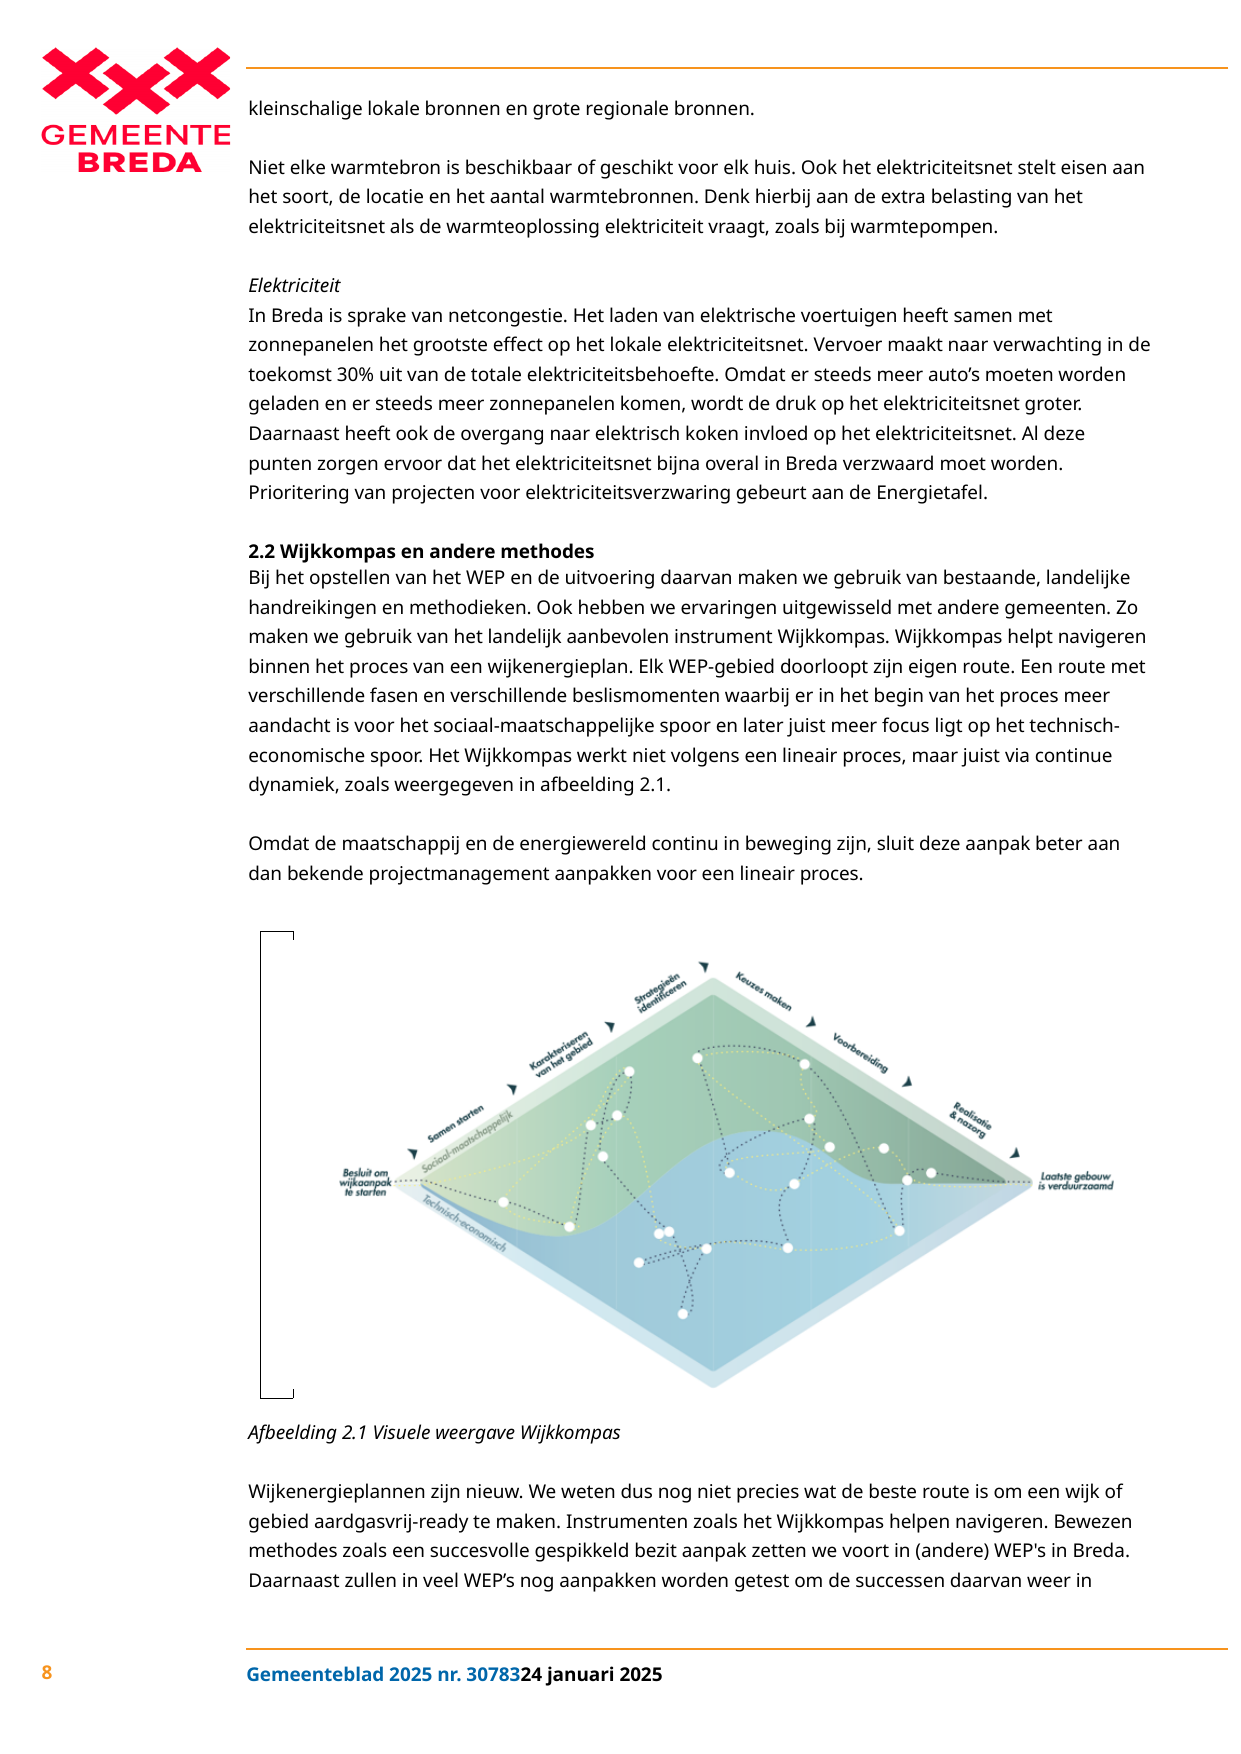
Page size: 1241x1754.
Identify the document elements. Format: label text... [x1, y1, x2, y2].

text 2.2 Wijkkompas en andere methodes [248, 538, 1152, 564]
text Wijkenergieplannen zijn nieuw. We weten dus nog niet precies wat de beste route is om een wijk of gebied aardgasvrij-ready te maken. Instrumenten zoals het Wijkkompas helpen navigeren. Bewezen methodes zoals een succesvolle gespikkeld bezit aanpak zetten we voort in (andere) WEP's in Breda. Daarnaast zullen in veel WEP’s nog aanpakken worden getest om de successen daarvan weer in [248, 1478, 1152, 1593]
text kleinschalige lokale bronnen en grote regionale bronnen. [248, 95, 1152, 121]
picture [41, 47, 231, 172]
text Omdat de maatschappij en de energiewereld continu in beweging zijn, sluit deze aanpak beter aan dan bekende projectmanagement aanpakken voor een lineair proces. [248, 831, 1152, 886]
picture [268, 940, 1155, 1389]
text Afbeelding 2.1 Visuele weergave Wijkkompas [248, 1419, 1152, 1445]
text Bij het opstellen van het WEP en de uitvoering daarvan maken we gebruik van bestaande, landelijke handreikingen en methodieken. Ook hebben we ervaringen uitgewisseld met andere gemeenten. Zo maken we gebruik van het landelijk aanbevolen instrument Wijkkompas. Wijkkompas helpt navigeren binnen het proces van een wijkenergieplan. Elk WEP-gebied doorloopt zijn eigen route. Een route met verschillende fasen en verschillende beslismomenten waarbij er in het begin van het proces meer aandacht is voor het sociaal-maatschappelijke spoor en later juist meer focus ligt op het technisch-economische spoor. Het Wijkkompas werkt niet volgens een lineair proces, maar juist via continue dynamiek, zoals weergegeven in afbeelding 2.1. [248, 564, 1152, 797]
text Elektriciteit [248, 272, 1152, 298]
text In Breda is sprake van netcongestie. Het laden van elektrische voertuigen heeft samen met zonnepanelen het grootste effect op het lokale elektriciteitsnet. Vervoer maakt naar verwachting in de toekomst 30% uit van de totale elektriciteitsbehoefte. Omdat er steeds meer auto’s moeten worden geladen en er steeds meer zonnepanelen komen, wordt de druk op het elektriciteitsnet groter. Daarnaast heeft ook de overgang naar elektrisch koken invloed op het elektriciteitsnet. Al deze punten zorgen ervoor dat het elektriciteitsnet bijna overal in Breda verzwaard moet worden. Prioritering van projecten voor elektriciteitsverzwaring gebeurt aan de Energietafel. [248, 302, 1152, 505]
text Niet elke warmtebron is beschikbaar of geschikt voor elk huis. Ook het elektriciteitsnet stelt eisen aan het soort, de locatie en het aantal warmtebronnen. Denk hierbij aan de extra belasting van het elektriciteitsnet als de warmteoplossing elektriciteit vraagt, zoals bij warmtepompen. [248, 154, 1152, 239]
